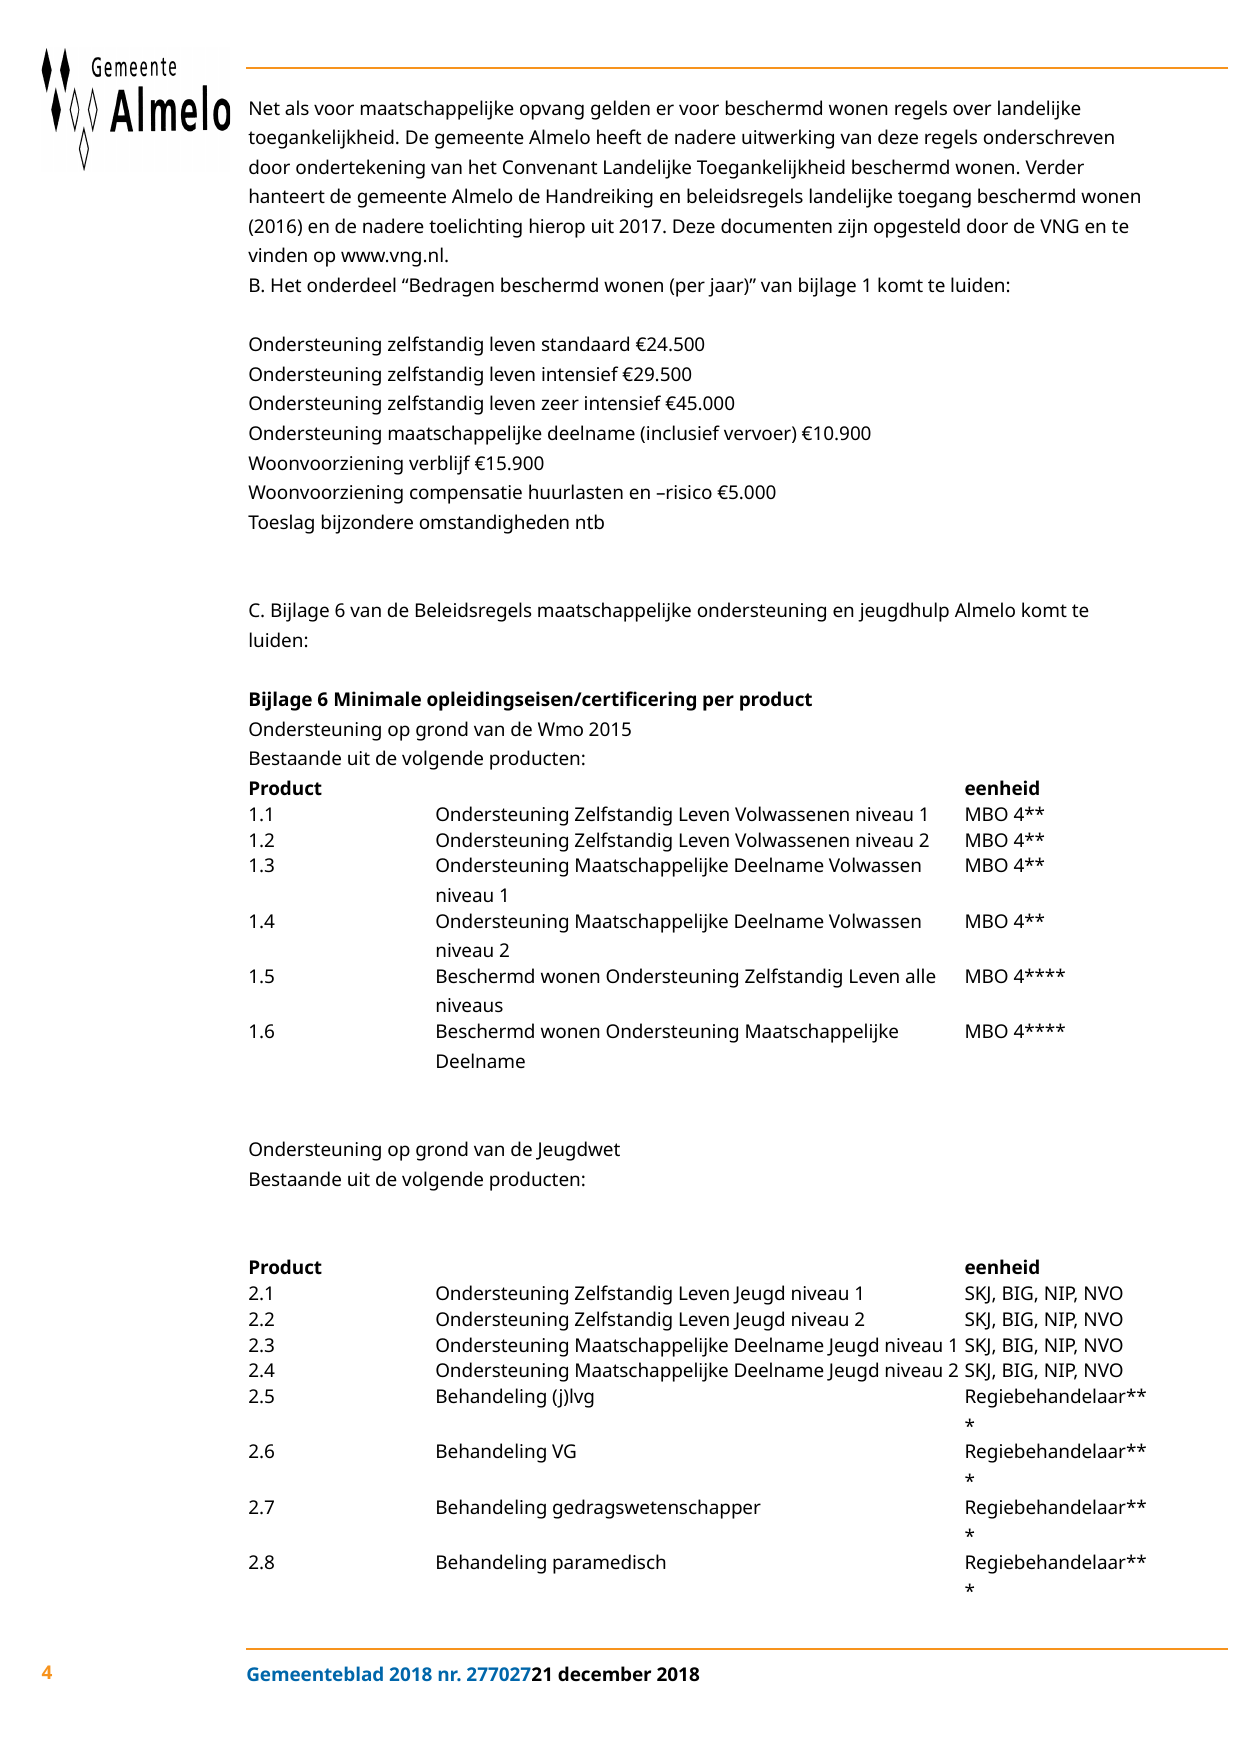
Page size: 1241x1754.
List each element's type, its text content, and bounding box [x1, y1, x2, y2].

text Ondersteuning maatschappelijke deelname (inclusief vervoer) €10.900 [248, 420, 1152, 446]
text Toeslag bijzondere omstandigheden ntb [248, 509, 1152, 535]
table_cell 1.2 [248, 827, 435, 852]
table_cell Behandeling VG [435, 1439, 964, 1494]
text Ondersteuning op grond van de Jeugdwet [248, 1136, 1152, 1162]
text B. Het onderdeel “Bedragen beschermd wonen (per jaar)” van bijlage 1 komt te luiden: [248, 272, 1152, 298]
text C. Bijlage 6 van de Beleidsregels maatschappelijke ondersteuning en jeugdhulp Almelo komt te luiden: [248, 598, 1152, 653]
table_cell Ondersteuning Zelfstandig Leven Jeugd niveau 2 [435, 1306, 964, 1332]
table_cell SKJ, BIG, NIP, NVO [964, 1332, 1152, 1357]
table_cell 1.1 [248, 801, 435, 827]
table_cell Ondersteuning Zelfstandig Leven Volwassenen niveau 1 [435, 801, 964, 827]
text Ondersteuning zelfstandig leven zeer intensief €45.000 [248, 391, 1152, 416]
table_header Product [248, 1255, 964, 1280]
text Woonvoorziening verblijf €15.900 [248, 450, 1152, 476]
table_cell SKJ, BIG, NIP, NVO [964, 1306, 1152, 1332]
table_cell Regiebehandelaar*** [964, 1383, 1152, 1438]
table_cell Ondersteuning Maatschappelijke Deelname Jeugd niveau 1 [435, 1332, 964, 1357]
table_cell Ondersteuning Maatschappelijke Deelname Volwassen niveau 1 [435, 853, 964, 908]
text Bijlage 6 Minimale opleidingseisen/certificering per product [248, 686, 1152, 712]
table_header eenheid [964, 775, 1152, 801]
table_cell Regiebehandelaar*** [964, 1549, 1152, 1604]
table_cell Ondersteuning Zelfstandig Leven Jeugd niveau 1 [435, 1280, 964, 1306]
table_cell Regiebehandelaar*** [964, 1494, 1152, 1549]
table_header Product [248, 775, 964, 801]
text Net als voor maatschappelijke opvang gelden er voor beschermd wonen regels over landelijke toegankelijkheid. De gemeente Almelo heeft de nadere uitwerking van deze regels onderschreven door ondertekening van het Convenant Landelijke Toegankelijkheid beschermd wonen. Verder hanteert de gemeente Almelo de Handreiking en beleidsregels landelijke toegang beschermd wonen (2016) en de nadere toelichting hierop uit 2017. Deze documenten zijn opgesteld door de VNG en te vinden op www.vng.nl. [248, 95, 1152, 268]
table_cell SKJ, BIG, NIP, NVO [964, 1280, 1152, 1306]
table_cell MBO 4** [964, 908, 1152, 963]
table_cell 2.6 [248, 1439, 435, 1494]
table_cell 2.5 [248, 1383, 435, 1438]
table_cell 2.2 [248, 1306, 435, 1332]
table_header eenheid [964, 1255, 1152, 1280]
table_cell Beschermd wonen Ondersteuning Maatschappelijke Deelname [435, 1019, 964, 1074]
table_cell 2.4 [248, 1358, 435, 1383]
table_cell MBO 4** [964, 801, 1152, 827]
table_cell 1.5 [248, 963, 435, 1018]
table_cell Ondersteuning Zelfstandig Leven Volwassenen niveau 2 [435, 827, 964, 852]
table_cell Behandeling paramedisch [435, 1549, 964, 1604]
text Bestaande uit de volgende producten: [248, 1166, 1152, 1191]
table_cell 1.4 [248, 908, 435, 963]
text Ondersteuning zelfstandig leven intensief €29.500 [248, 361, 1152, 387]
table_cell 2.8 [248, 1549, 435, 1604]
table_cell Behandeling gedragswetenschapper [435, 1494, 964, 1549]
table_cell Beschermd wonen Ondersteuning Zelfstandig Leven alle niveaus [435, 963, 964, 1018]
table_cell MBO 4**** [964, 1019, 1152, 1074]
table_cell MBO 4** [964, 827, 1152, 852]
table_cell MBO 4**** [964, 963, 1152, 1018]
text Bestaande uit de volgende producten: [248, 746, 1152, 771]
table_cell 2.7 [248, 1494, 435, 1549]
picture [41, 47, 231, 172]
table_cell 1.3 [248, 853, 435, 908]
table_cell Ondersteuning Maatschappelijke Deelname Jeugd niveau 2 [435, 1358, 964, 1383]
table_cell MBO 4** [964, 853, 1152, 908]
table_cell Behandeling (j)lvg [435, 1383, 964, 1438]
table_cell SKJ, BIG, NIP, NVO [964, 1358, 1152, 1383]
text Ondersteuning op grond van de Wmo 2015 [248, 716, 1152, 742]
table_cell 2.3 [248, 1332, 435, 1357]
table_cell Ondersteuning Maatschappelijke Deelname Volwassen niveau 2 [435, 908, 964, 963]
text Woonvoorziening compensatie huurlasten en –risico €5.000 [248, 479, 1152, 505]
table_cell Regiebehandelaar*** [964, 1439, 1152, 1494]
table_cell 1.6 [248, 1019, 435, 1074]
text Ondersteuning zelfstandig leven standaard €24.500 [248, 331, 1152, 357]
table_cell 2.1 [248, 1280, 435, 1306]
